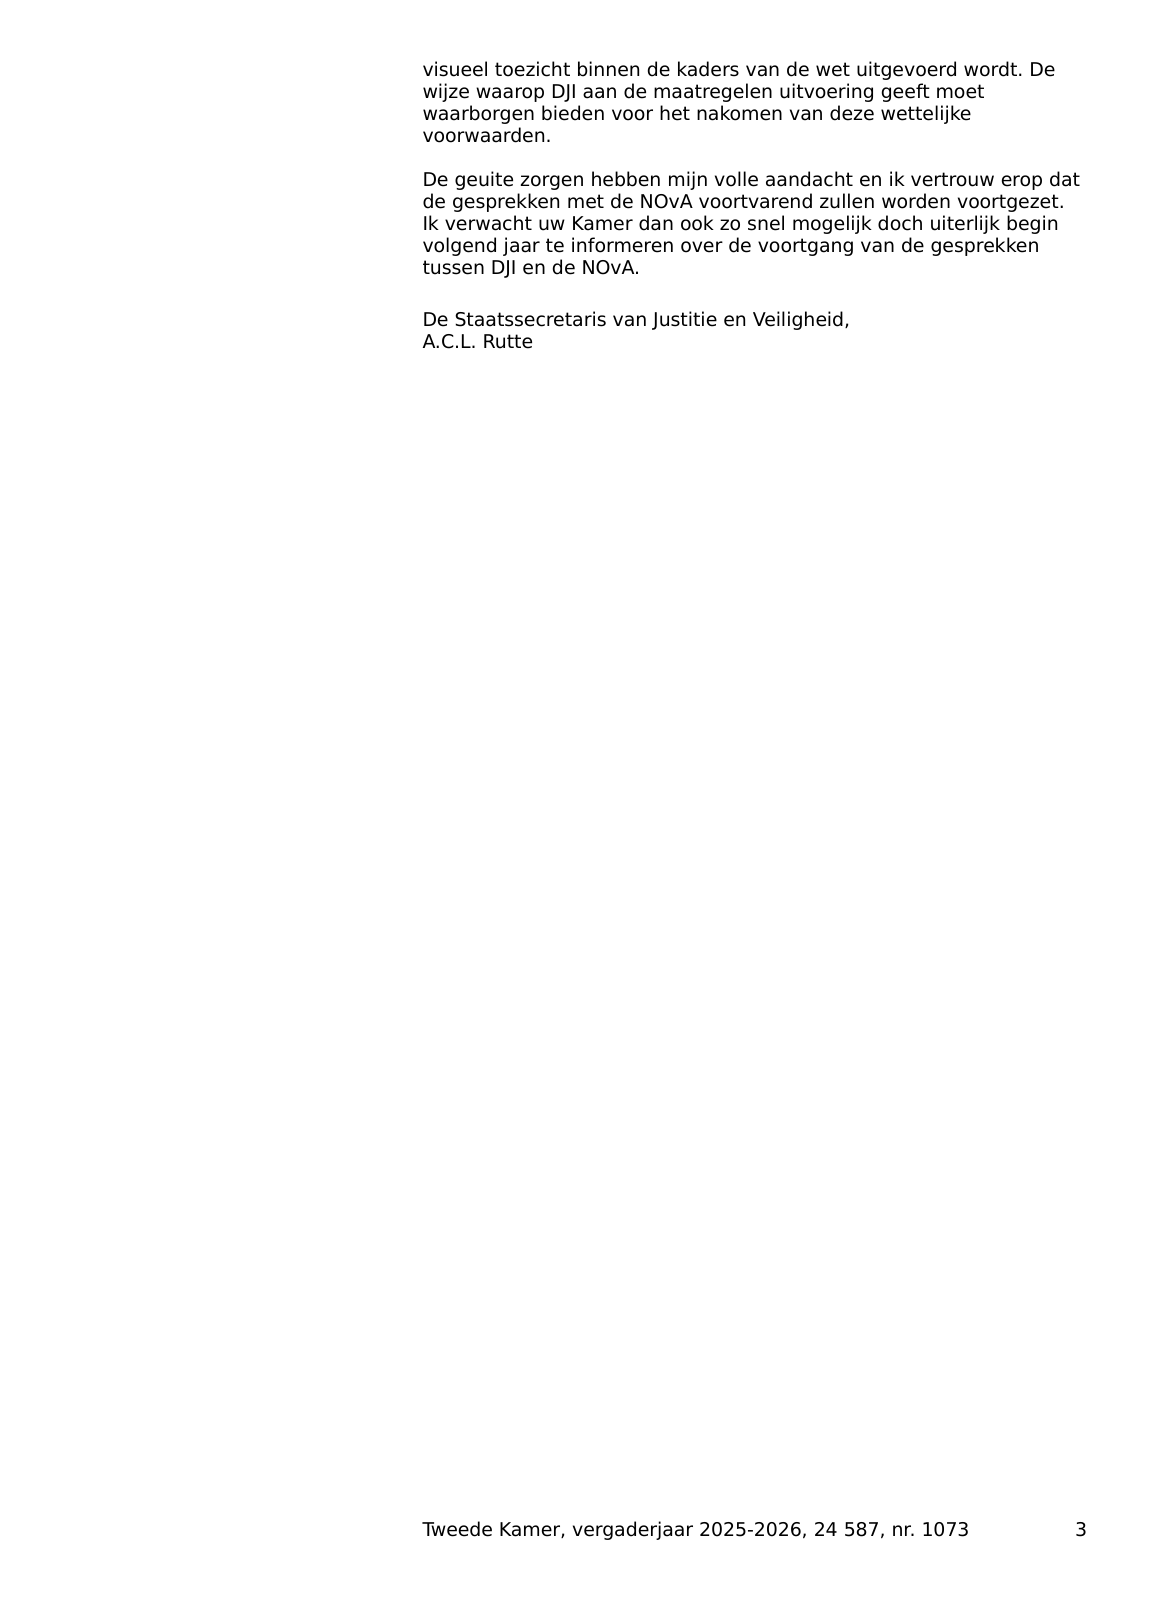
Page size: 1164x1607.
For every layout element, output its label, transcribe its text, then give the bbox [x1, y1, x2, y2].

text De Staatssecretaris van Justitie en Veiligheid, A.C.L. Rutte [422, 309, 1087, 353]
text visueel toezicht binnen de kaders van de wet uitgevoerd wordt. De wijze waarop DJI aan de maatregelen uitvoering geeft moet waarborgen bieden voor het nakomen van deze wettelijke voorwaarden. [422, 59, 1087, 147]
text De geuite zorgen hebben mijn volle aandacht en ik vertrouw erop dat de gesprekken met de NOvA voortvarend zullen worden voortgezet. Ik verwacht uw Kamer dan ook zo snel mogelijk doch uiterlijk begin volgend jaar te informeren over de voortgang van de gesprekken tussen DJI en de NOvA. [422, 169, 1087, 279]
